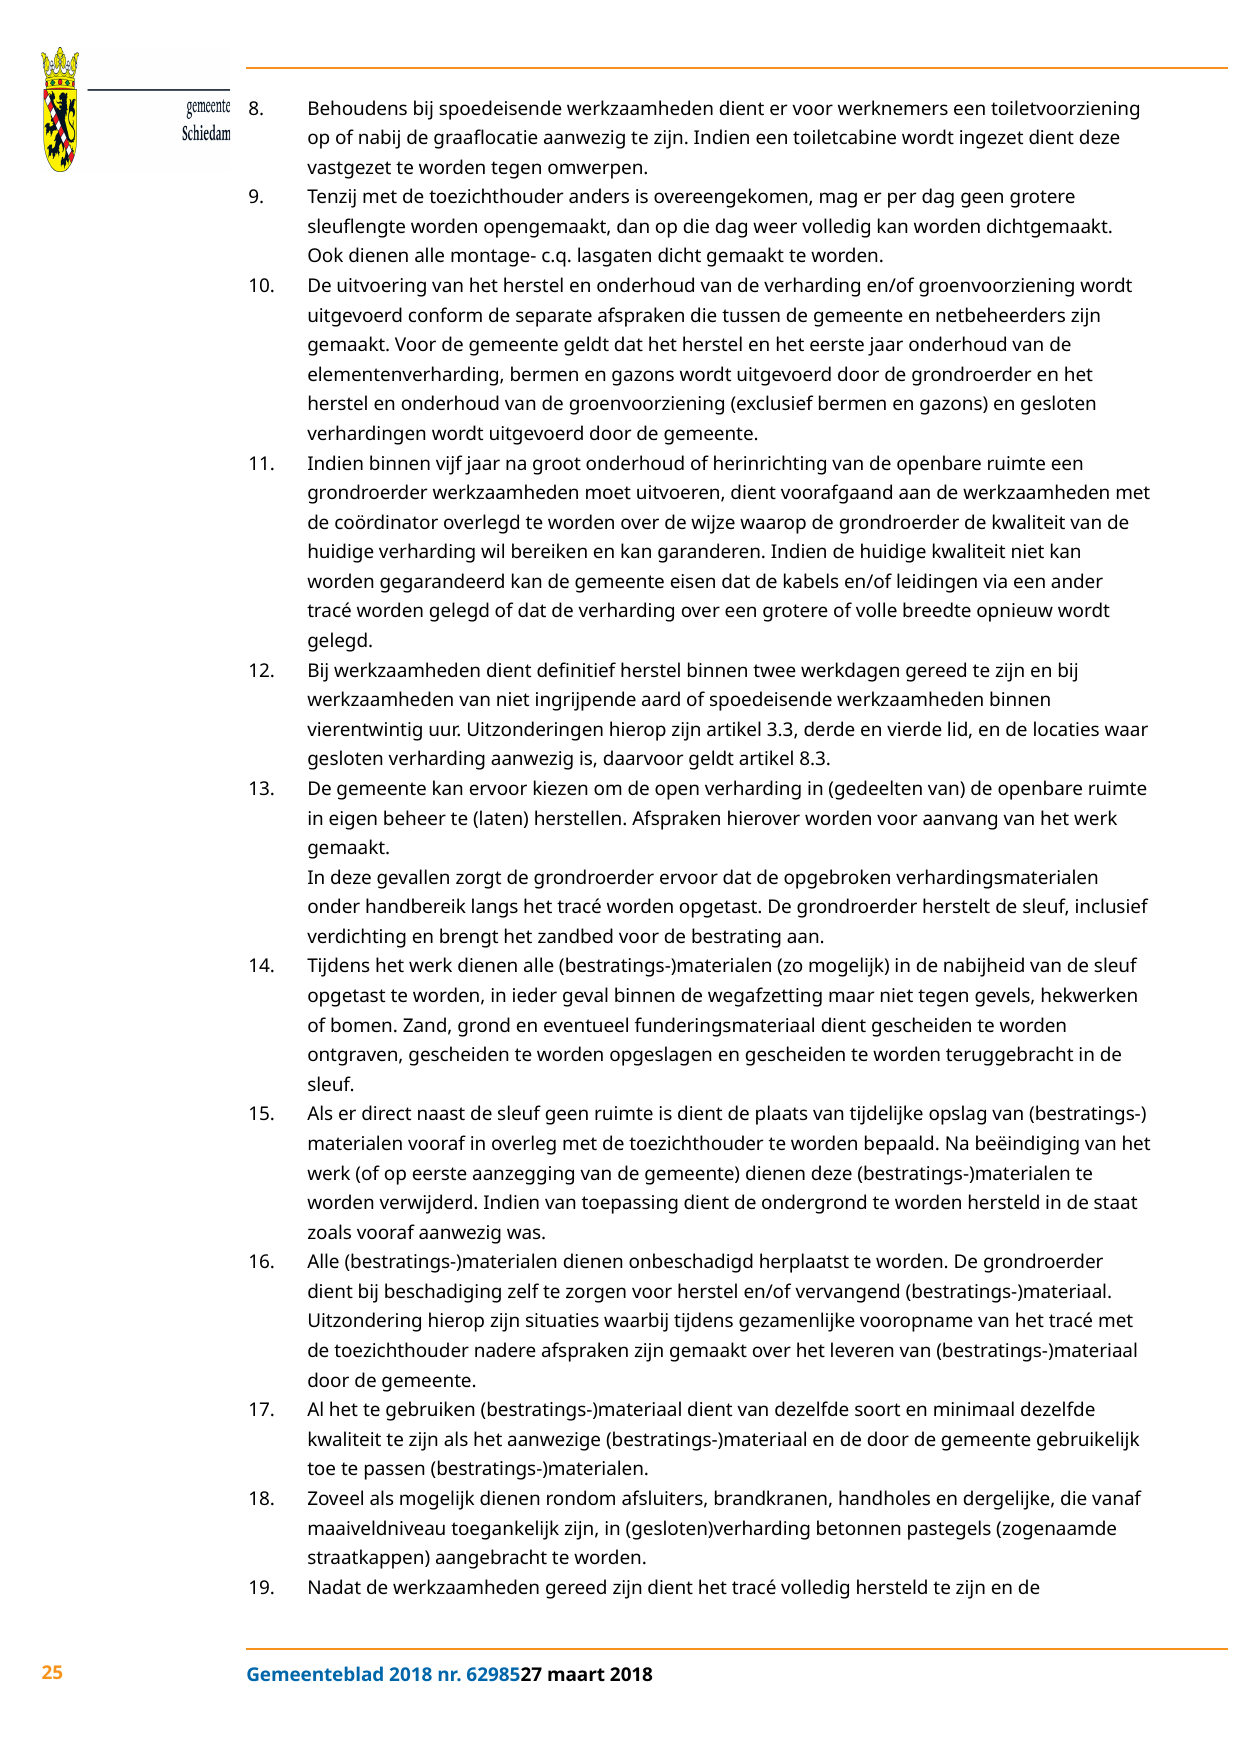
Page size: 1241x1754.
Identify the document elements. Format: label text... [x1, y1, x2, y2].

picture [41, 47, 231, 172]
list Zoveel als mogelijk dienen rondom afsluiters, brandkranen, handholes en dergelijke, die vanaf maaiveldniveau toegankelijk zijn, in (gesloten)verharding betonnen pastegels (zogenaamde straatkappen) aangebracht te worden. [248, 1485, 1152, 1570]
list De uitvoering van het herstel en onderhoud van de verharding en/of groenvoorziening wordt uitgevoerd conform de separate afspraken die tussen de gemeente en netbeheerders zijn gemaakt. Voor de gemeente geldt dat het herstel en het eerste jaar onderhoud van de elementenverharding, bermen en gazons wordt uitgevoerd door de grondroerder en het herstel en onderhoud van de groenvoorziening (exclusief bermen en gazons) en gesloten verhardingen wordt uitgevoerd door de gemeente. [248, 272, 1152, 446]
list Indien binnen vijf jaar na groot onderhoud of herinrichting van de openbare ruimte een grondroerder werkzaamheden moet uitvoeren, dient voorafgaand aan de werkzaamheden met de coördinator overlegd te worden over de wijze waarop de grondroerder de kwaliteit van de huidige verharding wil bereiken en kan garanderen. Indien de huidige kwaliteit niet kan worden gegarandeerd kan de gemeente eisen dat de kabels en/of leidingen via een ander tracé worden gelegd of dat de verharding over een grotere of volle breedte opnieuw wordt gelegd. [248, 450, 1152, 653]
list In deze gevallen zorgt de grondroerder ervoor dat de opgebroken verhardingsmaterialen onder handbereik langs het tracé worden opgetast. De grondroerder herstelt de sleuf, inclusief verdichting en brengt het zandbed voor de bestrating aan. [248, 864, 1152, 949]
list Al het te gebruiken (bestratings-)materiaal dient van dezelfde soort en minimaal dezelfde kwaliteit te zijn als het aanwezige (bestratings-)materiaal en de door de gemeente gebruikelijk toe te passen (bestratings-)materialen. [248, 1396, 1152, 1481]
list Bij werkzaamheden dient definitief herstel binnen twee werkdagen gereed te zijn en bij werkzaamheden van niet ingrijpende aard of spoedeisende werkzaamheden binnen vierentwintig uur. Uitzonderingen hierop zijn artikel 3.3, derde en vierde lid, en de locaties waar gesloten verharding aanwezig is, daarvoor geldt artikel 8.3. [248, 657, 1152, 771]
list Tijdens het werk dienen alle (bestratings-)materialen (zo mogelijk) in de nabijheid van de sleuf opgetast te worden, in ieder geval binnen de wegafzetting maar niet tegen gevels, hekwerken of bomen. Zand, grond en eventueel funderingsmateriaal dient gescheiden te worden ontgraven, gescheiden te worden opgeslagen en gescheiden te worden teruggebracht in de sleuf. [248, 953, 1152, 1097]
list Alle (bestratings-)materialen dienen onbeschadigd herplaatst te worden. De grondroerder dient bij beschadiging zelf te zorgen voor herstel en/of vervangend (bestratings-)materiaal. Uitzondering hierop zijn situaties waarbij tijdens gezamenlijke vooropname van het tracé met de toezichthouder nadere afspraken zijn gemaakt over het leveren van (bestratings-)materiaal door de gemeente. [248, 1248, 1152, 1393]
list Als er direct naast de sleuf geen ruimte is dient de plaats van tijdelijke opslag van (bestratings-) materialen vooraf in overleg met de toezichthouder te worden bepaald. Na beëindiging van het werk (of op eerste aanzegging van de gemeente) dienen deze (bestratings-)materialen te worden verwijderd. Indien van toepassing dient de ondergrond te worden hersteld in de staat zoals vooraf aanwezig was. [248, 1101, 1152, 1245]
list Behoudens bij spoedeisende werkzaamheden dient er voor werknemers een toiletvoorziening op of nabij de graaflocatie aanwezig te zijn. Indien een toiletcabine wordt ingezet dient deze vastgezet te worden tegen omwerpen. [248, 95, 1152, 180]
list Tenzij met de toezichthouder anders is overeengekomen, mag er per dag geen grotere sleuflengte worden opengemaakt, dan op die dag weer volledig kan worden dichtgemaakt. Ook dienen alle montage- c.q. lasgaten dicht gemaakt te worden. [248, 183, 1152, 268]
list De gemeente kan ervoor kiezen om de open verharding in (gedeelten van) de openbare ruimte in eigen beheer te (laten) herstellen. Afspraken hierover worden voor aanvang van het werk gemaakt. [248, 775, 1152, 860]
list Nadat de werkzaamheden gereed zijn dient het tracé volledig hersteld te zijn en de [248, 1574, 1152, 1600]
